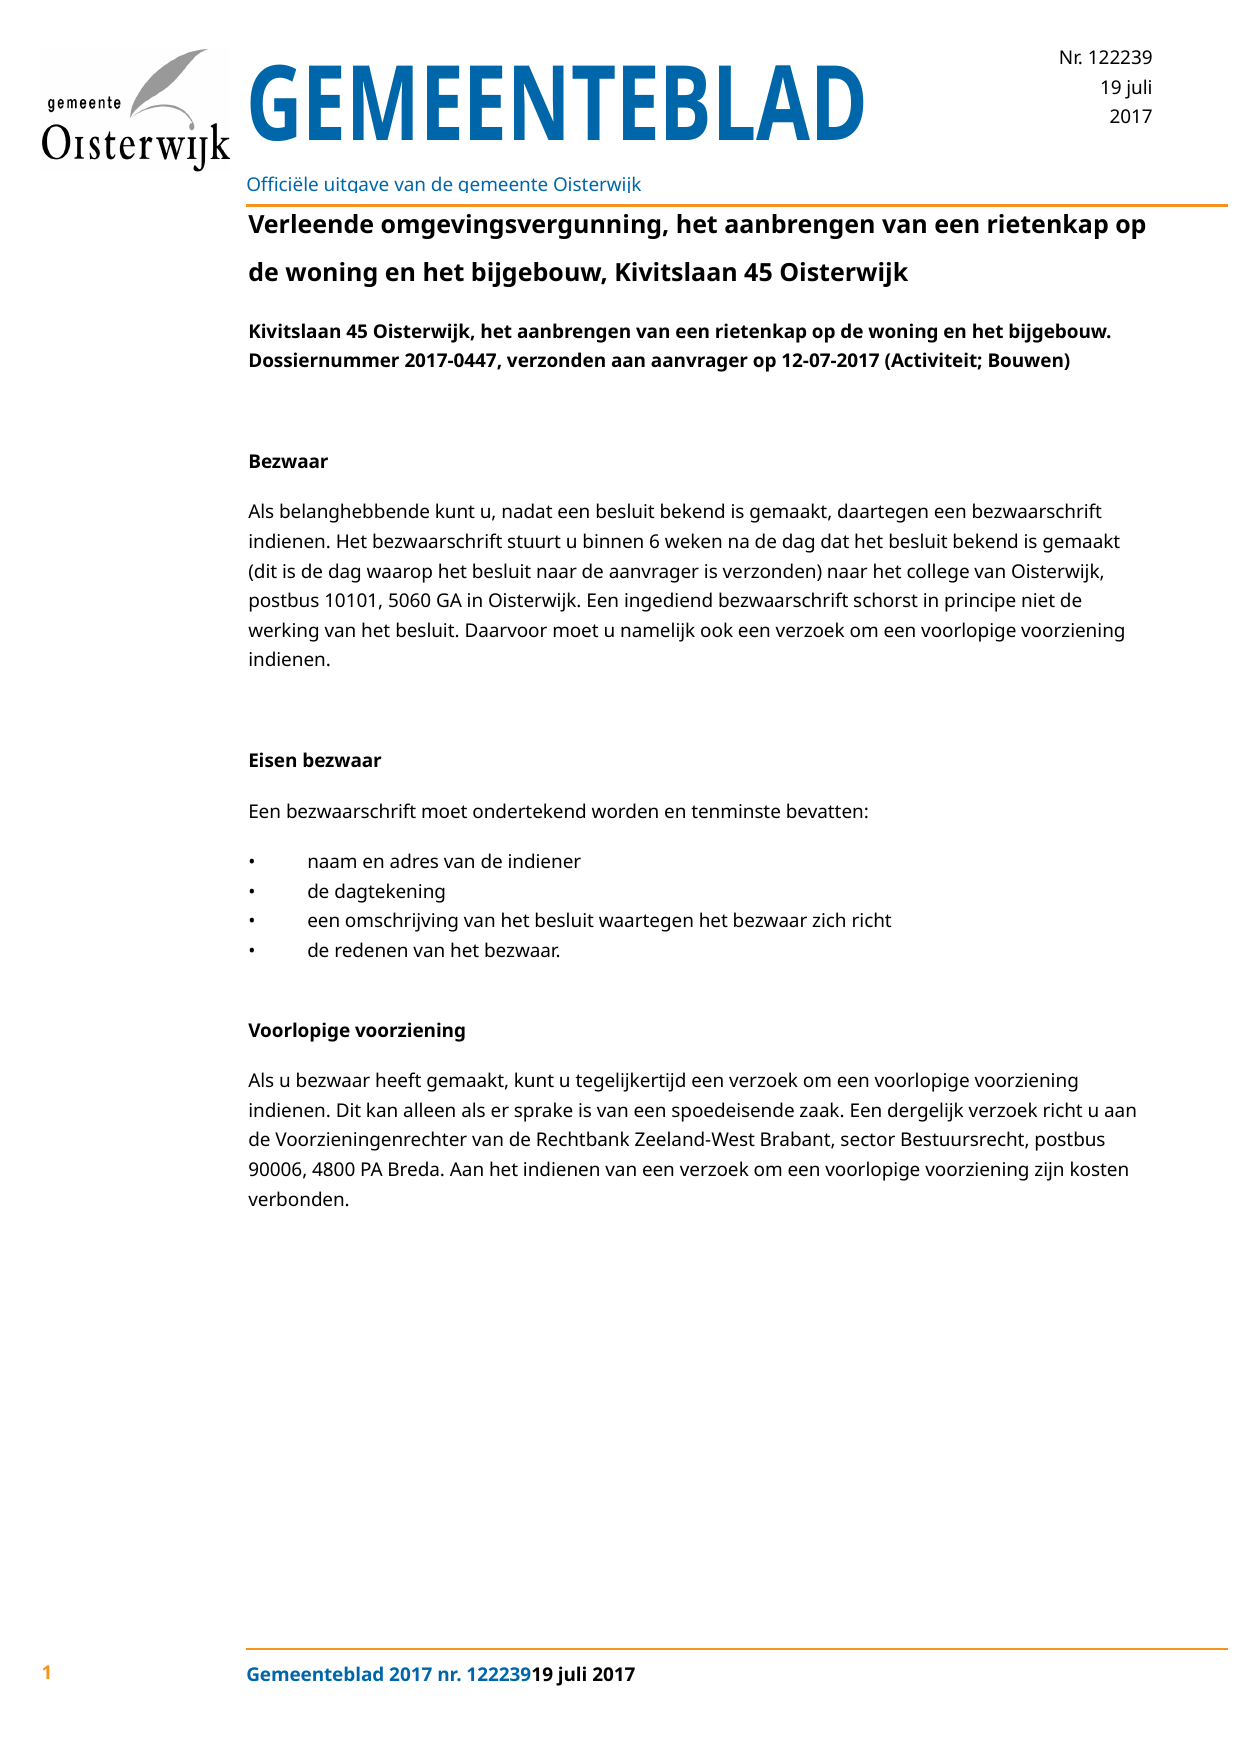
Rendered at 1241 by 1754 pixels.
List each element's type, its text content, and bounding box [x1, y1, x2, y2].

text Als u bezwaar heeft gemaakt, kunt u tegelijkertijd een verzoek om een voorlopige voorziening indienen. Dit kan alleen als er sprake is van een spoedeisende zaak. Een dergelijk verzoek richt u aan de Voorzieningenrechter van de Rechtbank Zeeland-West Brabant, sector Bestuursrecht, postbus 90006, 4800 PA Breda. Aan het indienen van een verzoek om een voorlopige voorziening zijn kosten verbonden. [248, 1067, 1152, 1212]
text Eisen bezwaar [248, 747, 1152, 773]
text Voorlopige voorziening [248, 1017, 1152, 1043]
text Een bezwaarschrift moet ondertekend worden en tenminste bevatten: [248, 798, 1152, 824]
list naam en adres van de indiener [248, 848, 1152, 874]
list een omschrijving van het besluit waartegen het bezwaar zich richt [248, 907, 1152, 933]
text Als belanghebbende kunt u, nadat een besluit bekend is gemaakt, daartegen een bezwaarschrift indienen. Het bezwaarschrift stuurt u binnen 6 weken na de dag dat het besluit bekend is gemaakt (dit is de dag waarop het besluit naar de aanvrager is verzonden) naar het college van Oisterwijk, postbus 10101, 5060 GA in Oisterwijk. Een ingediend bezwaarschrift schorst in principe niet de werking van het besluit. Daarvoor moet u namelijk ook een verzoek om een voorlopige voorziening indienen. [248, 499, 1152, 672]
list de dagtekening [248, 878, 1152, 904]
picture [41, 47, 231, 172]
list de redenen van het bezwaar. [248, 937, 1152, 963]
text Kivitslaan 45 Oisterwijk, het aanbrengen van een rietenkap op de woning en het bijgebouw. Dossiernummer 2017-0447, verzonden aan aanvrager op 12-07-2017 (Activiteit; Bouwen) [248, 318, 1152, 373]
text Bezwaar [248, 448, 1152, 474]
text Verleende omgevingsvergunning, het aanbrengen van een rietenkap op de woning en het bijgebouw, Kivitslaan 45 Oisterwijk [248, 207, 1152, 288]
